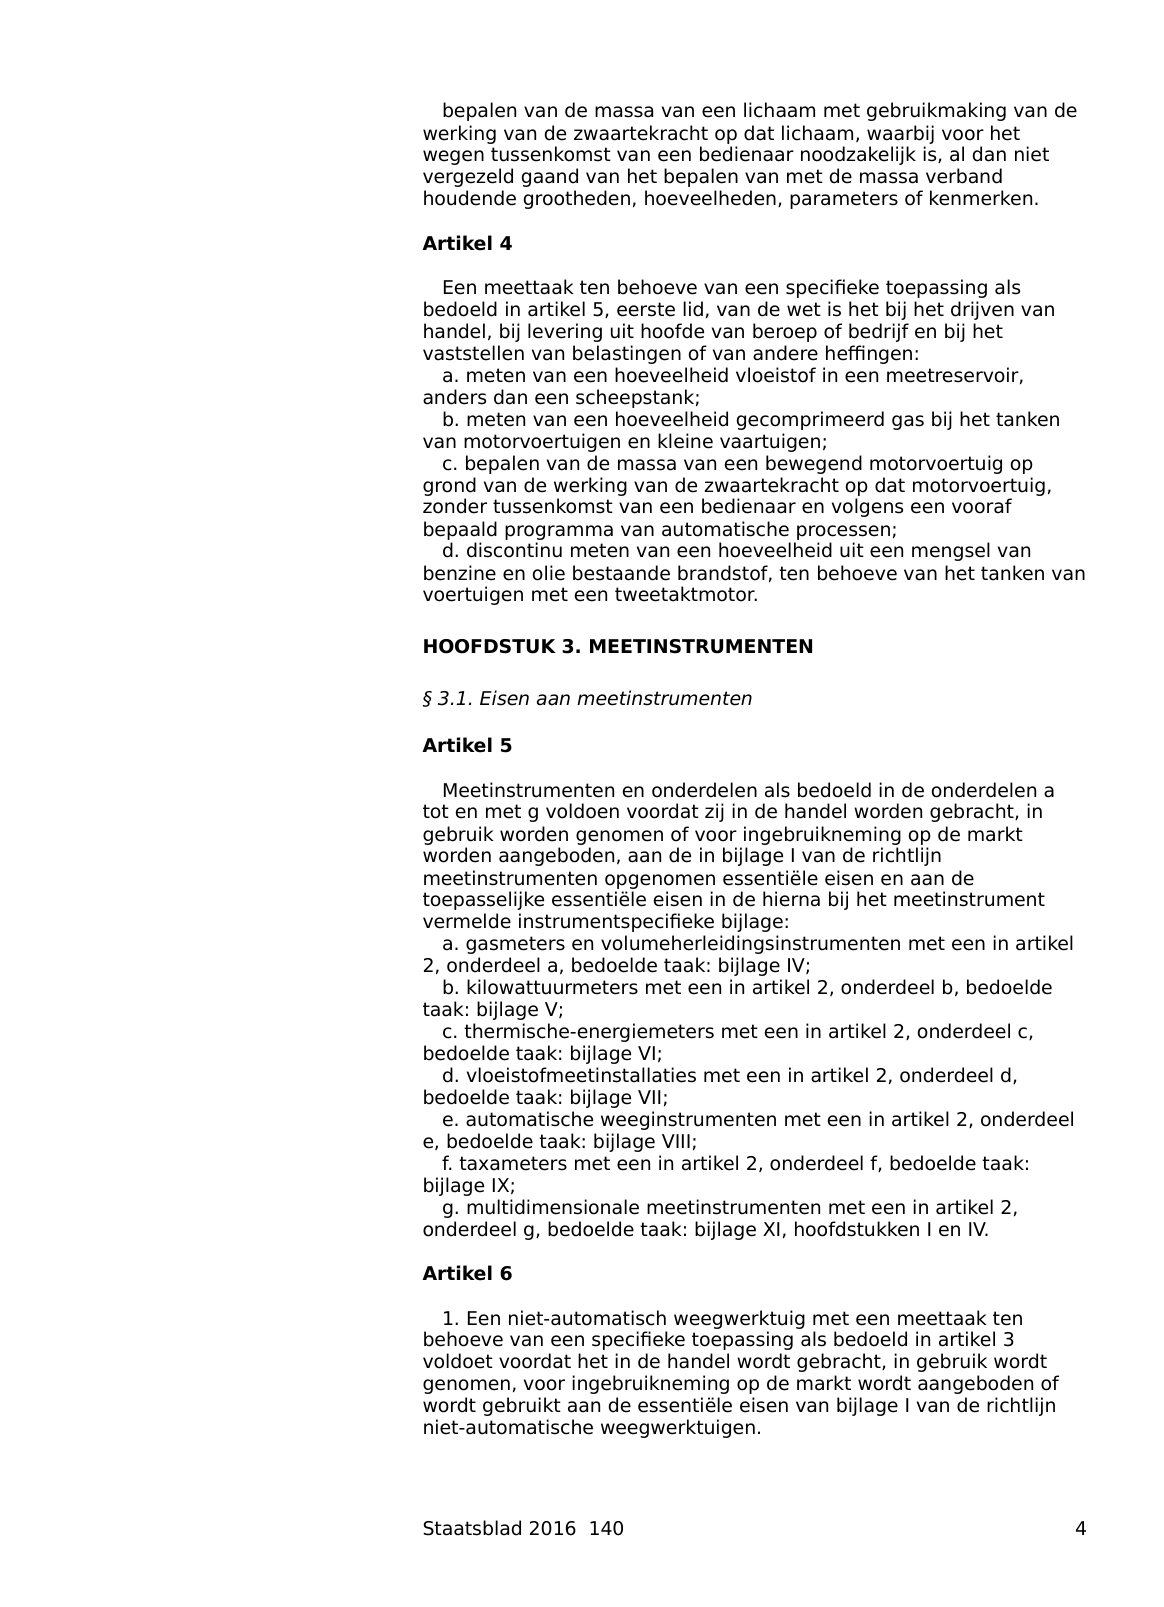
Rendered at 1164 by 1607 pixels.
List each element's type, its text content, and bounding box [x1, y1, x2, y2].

subtitle Artikel 5 [422, 735, 1087, 757]
subtitle § 3.1. Eisen aan meetinstrumenten [422, 688, 1087, 710]
text g. multidimensionale meetinstrumenten met een in artikel 2, onderdeel g, bedoelde taak: bijlage XI, hoofdstukken I en IV. [422, 1197, 1087, 1241]
text a. meten van een hoeveelheid vloeistof in een meetreservoir, anders dan een scheepstank; [422, 364, 1087, 408]
text c. thermische-energiemeters met een in artikel 2, onderdeel c, bedoelde taak: bijlage VI; [422, 1021, 1087, 1065]
subtitle Artikel 6 [422, 1263, 1087, 1285]
text a. gasmeters en volumeherleidingsinstrumenten met een in artikel 2, onderdeel a, bedoelde taak: bijlage IV; [422, 933, 1087, 977]
text bepalen van de massa van een lichaam met gebruikmaking van de werking van de zwaartekracht op dat lichaam, waarbij voor het wegen tussenkomst van een bedienaar noodzakelijk is, al dan niet vergezeld gaand van het bepalen van met de massa verband houdende grootheden, hoeveelheden, parameters of kenmerken. [422, 100, 1087, 210]
subtitle HOOFDSTUK 3. MEETINSTRUMENTEN [422, 636, 1087, 658]
text c. bepalen van de massa van een bewegend motorvoertuig op grond van de werking van de zwaartekracht op dat motorvoertuig, zonder tussenkomst van een bedienaar en volgens een vooraf bepaald programma van automatische processen; [422, 452, 1087, 540]
text e. automatische weeginstrumenten met een in artikel 2, onderdeel e, bedoelde taak: bijlage VIII; [422, 1109, 1087, 1153]
text Een meettaak ten behoeve van een specifieke toepassing als bedoeld in artikel 5, eerste lid, van de wet is het bij het drijven van handel, bij levering uit hoofde van beroep of bedrijf en bij het vaststellen van belastingen of van andere heffingen: [422, 277, 1087, 364]
text d. discontinu meten van een hoeveelheid uit een mengsel van benzine en olie bestaande brandstof, ten behoeve van het tanken van voertuigen met een tweetaktmotor. [422, 540, 1087, 606]
subtitle Artikel 4 [422, 232, 1087, 254]
text f. taxameters met een in artikel 2, onderdeel f, bedoelde taak: bijlage IX; [422, 1153, 1087, 1197]
text Meetinstrumenten en onderdelen als bedoeld in de onderdelen a tot en met g voldoen voordat zij in de handel worden gebracht, in gebruik worden genomen of voor ingebruikneming op de markt worden aangeboden, aan de in bijlage I van de richtlijn meetinstrumenten opgenomen essentiële eisen en aan de toepasselijke essentiële eisen in de hierna bij het meetinstrument vermelde instrumentspecifieke bijlage: [422, 779, 1087, 933]
text d. vloeistofmeetinstallaties met een in artikel 2, onderdeel d, bedoelde taak: bijlage VII; [422, 1065, 1087, 1109]
text b. kilowattuurmeters met een in artikel 2, onderdeel b, bedoelde taak: bijlage V; [422, 977, 1087, 1021]
text b. meten van een hoeveelheid gecomprimeerd gas bij het tanken van motorvoertuigen en kleine vaartuigen; [422, 408, 1087, 452]
text 1. Een niet-automatisch weegwerktuig met een meettaak ten behoeve van een specifieke toepassing als bedoeld in artikel 3 voldoet voordat het in de handel wordt gebracht, in gebruik wordt genomen, voor ingebruikneming op de markt wordt aangeboden of wordt gebruikt aan de essentiële eisen van bijlage I van de richtlijn niet-automatische weegwerktuigen. [422, 1307, 1087, 1439]
